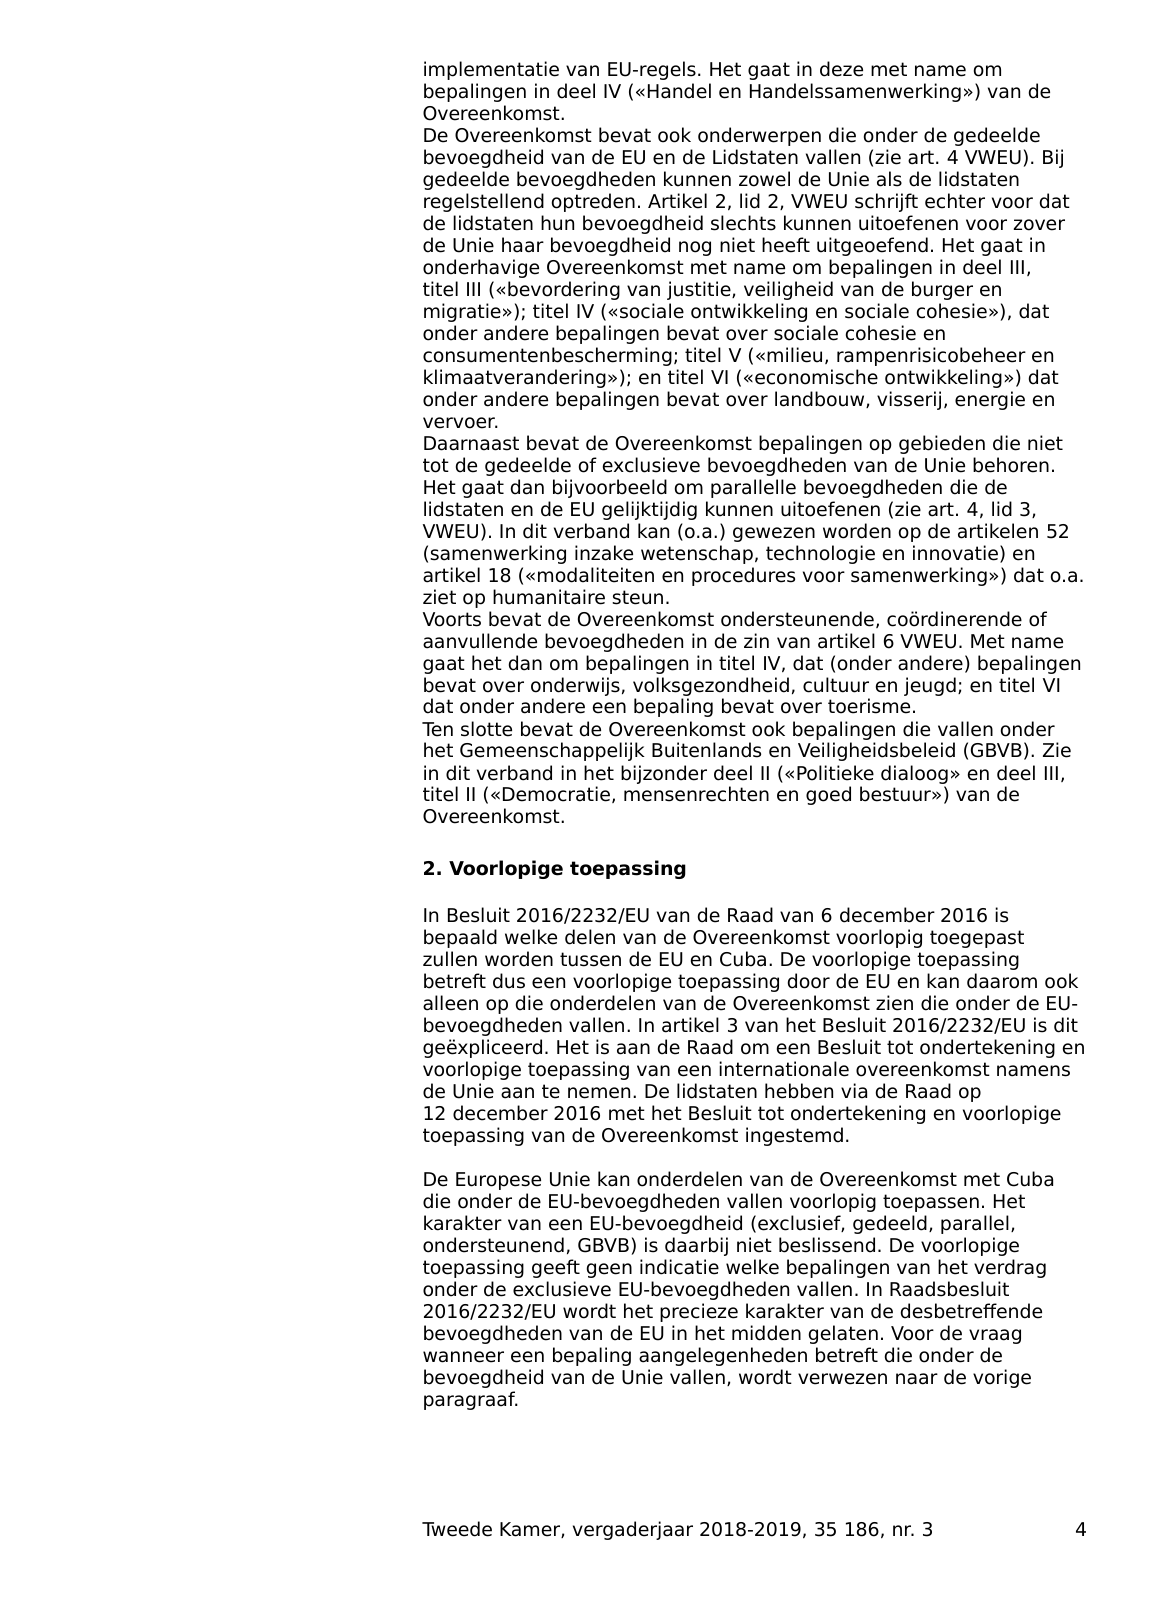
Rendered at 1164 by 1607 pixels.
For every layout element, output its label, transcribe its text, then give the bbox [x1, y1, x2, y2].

text De Europese Unie kan onderdelen van de Overeenkomst met Cuba die onder de EU-bevoegdheden vallen voorlopig toepassen. Het karakter van een EU-bevoegdheid (exclusief, gedeeld, parallel, ondersteunend, GBVB) is daarbij niet beslissend. De voorlopige toepassing geeft geen indicatie welke bepalingen van het verdrag onder de exclusieve EU-bevoegdheden vallen. In Raadsbesluit 2016/2232/EU wordt het precieze karakter van de desbetreffende bevoegdheden van de EU in het midden gelaten. Voor de vraag wanneer een bepaling aangelegenheden betreft die onder de bevoegdheid van de Unie vallen, wordt verwezen naar de vorige paragraaf. [422, 1169, 1087, 1411]
text In Besluit 2016/2232/EU van de Raad van 6 december 2016 is bepaald welke delen van de Overeenkomst voorlopig toegepast zullen worden tussen de EU en Cuba. De voorlopige toepassing betreft dus een voorlopige toepassing door de EU en kan daarom ook alleen op die onderdelen van de Overeenkomst zien die onder de EU-bevoegdheden vallen. In artikel 3 van het Besluit 2016/2232/EU is dit geëxpliceerd. Het is aan de Raad om een Besluit tot ondertekening en voorlopige toepassing van een internationale overeenkomst namens de Unie aan te nemen. De lidstaten hebben via de Raad op 12 december 2016 met het Besluit tot ondertekening en voorlopige toepassing van de Overeenkomst ingestemd. [422, 905, 1087, 1147]
text Voorts bevat de Overeenkomst ondersteunende, coördinerende of aanvullende bevoegdheden in de zin van artikel 6 VWEU. Met name gaat het dan om bepalingen in titel IV, dat (onder andere) bepalingen bevat over onderwijs, volksgezondheid, cultuur en jeugd; en titel VI dat onder andere een bepaling bevat over toerisme. [422, 608, 1087, 718]
text De Overeenkomst bevat ook onderwerpen die onder de gedeelde bevoegdheid van de EU en de Lidstaten vallen (zie art. 4 VWEU). Bij gedeelde bevoegdheden kunnen zowel de Unie als de lidstaten regelstellend optreden. Artikel 2, lid 2, VWEU schrijft echter voor dat de lidstaten hun bevoegdheid slechts kunnen uitoefenen voor zover de Unie haar bevoegdheid nog niet heeft uitgeoefend. Het gaat in onderhavige Overeenkomst met name om bepalingen in deel III, titel III («bevordering van justitie, veiligheid van de burger en migratie»); titel IV («sociale ontwikkeling en sociale cohesie»), dat onder andere bepalingen bevat over sociale cohesie en consumentenbescherming; titel V («milieu, rampenrisicobeheer en klimaatverandering»); en titel VI («economische ontwikkeling») dat onder andere bepalingen bevat over landbouw, visserij, energie en vervoer. [422, 125, 1087, 433]
text Ten slotte bevat de Overeenkomst ook bepalingen die vallen onder het Gemeenschappelijk Buitenlands en Veiligheidsbeleid (GBVB). Zie in dit verband in het bijzonder deel II («Politieke dialoog» en deel III, titel II («Democratie, mensenrechten en goed bestuur») van de Overeenkomst. [422, 718, 1087, 828]
text implementatie van EU-regels. Het gaat in deze met name om bepalingen in deel IV («Handel en Handelssamenwerking») van de Overeenkomst. [422, 59, 1087, 125]
text Daarnaast bevat de Overeenkomst bepalingen op gebieden die niet tot de gedeelde of exclusieve bevoegdheden van de Unie behoren. Het gaat dan bijvoorbeeld om parallelle bevoegdheden die de lidstaten en de EU gelijktijdig kunnen uitoefenen (zie art. 4, lid 3, VWEU). In dit verband kan (o.a.) gewezen worden op de artikelen 52 (samenwerking inzake wetenschap, technologie en innovatie) en artikel 18 («modaliteiten en procedures voor samenwerking») dat o.a. ziet op humanitaire steun. [422, 433, 1087, 608]
subtitle 2. Voorlopige toepassing [422, 858, 1087, 880]
